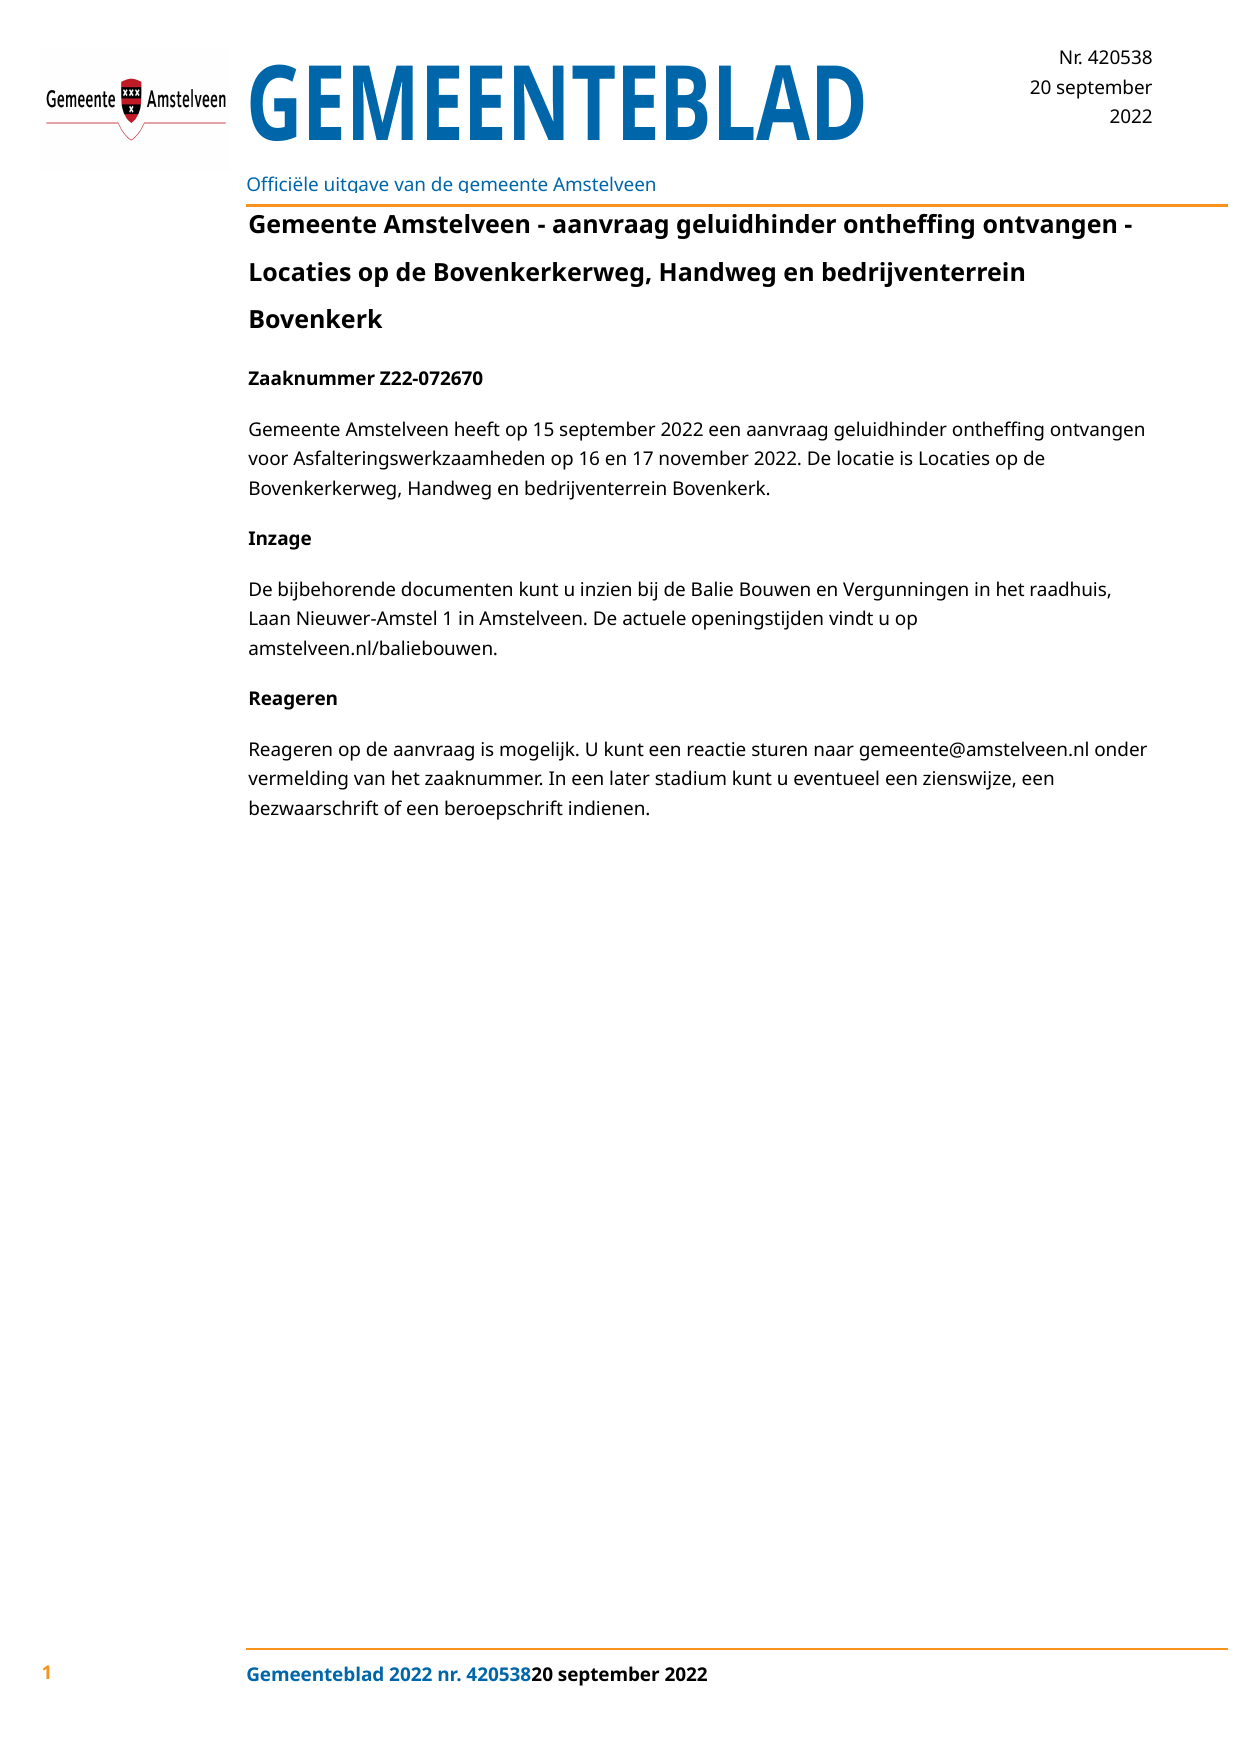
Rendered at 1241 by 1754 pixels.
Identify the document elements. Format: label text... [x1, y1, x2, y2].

text Gemeente Amstelveen heeft op 15 september 2022 een aanvraag geluidhinder ontheffing ontvangen voor Asfalteringswerkzaamheden op 16 en 17 november 2022. De locatie is Locaties op de Bovenkerkerweg, Handweg en bedrijventerrein Bovenkerk. [248, 416, 1152, 501]
text Reageren [248, 686, 1152, 711]
text De bijbehorende documenten kunt u inzien bij de Balie Bouwen en Vergunningen in het raadhuis, Laan Nieuwer-Amstel 1 in Amstelveen. De actuele openingstijden vindt u op amstelveen.nl/baliebouwen. [248, 576, 1152, 661]
text Reageren op de aanvraag is mogelijk. U kunt een reactie sturen naar gemeente@amstelveen.nl onder vermelding van het zaaknummer. In een later stadium kunt u eventueel een zienswijze, een bezwaarschrift of een beroepschrift indienen. [248, 736, 1152, 821]
text Zaaknummer Z22-072670 [248, 366, 1152, 391]
text Gemeente Amstelveen - aanvraag geluidhinder ontheffing ontvangen - Locaties op de Bovenkerkerweg, Handweg en bedrijventerrein Bovenkerk [248, 207, 1152, 336]
picture [41, 47, 231, 172]
text Inzage [248, 526, 1152, 551]
